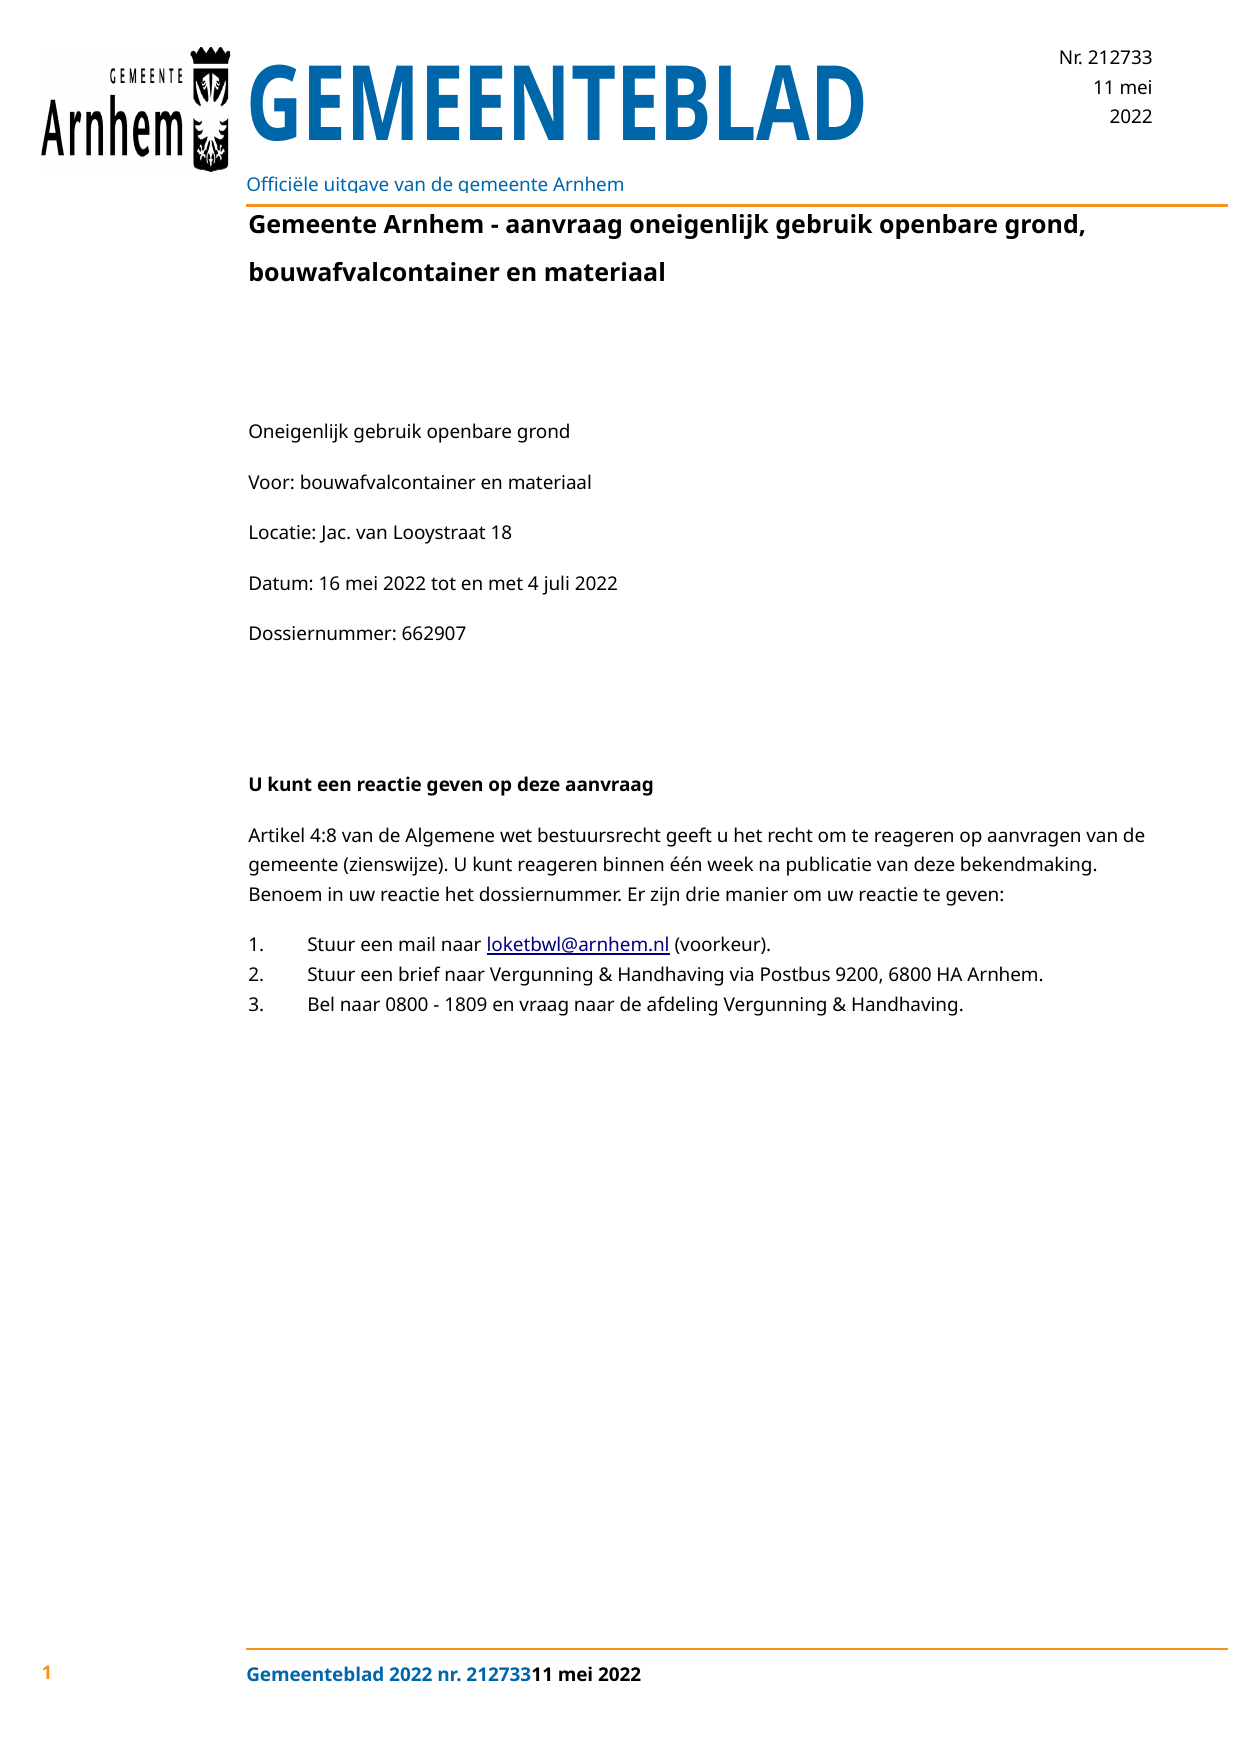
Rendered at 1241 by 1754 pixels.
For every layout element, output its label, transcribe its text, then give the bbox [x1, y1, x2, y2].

text Oneigenlijk gebruik openbare grond [248, 419, 1152, 444]
text Gemeente Arnhem - aanvraag oneigenlijk gebruik openbare grond, bouwafvalcontainer en materiaal [248, 207, 1152, 288]
list Bel naar 0800 - 1809 en vraag naar de afdeling Vergunning & Handhaving. [248, 991, 1152, 1017]
text Dossiernummer: 662907 [248, 620, 1152, 646]
text U kunt een reactie geven op deze aanvraag [248, 772, 1152, 797]
text Locatie: Jac. van Looystraat 18 [248, 519, 1152, 545]
text Voor: bouwafvalcontainer en materiaal [248, 469, 1152, 495]
list Stuur een mail naar loketbwl@arnhem.nl (voorkeur). [248, 932, 1152, 957]
list Stuur een brief naar Vergunning & Handhaving via Postbus 9200, 6800 HA Arnhem. [248, 961, 1152, 987]
text Datum: 16 mei 2022 tot en met 4 juli 2022 [248, 570, 1152, 596]
picture [41, 47, 231, 172]
text Artikel 4:8 van de Algemene wet bestuursrecht geeft u het recht om te reageren op aanvragen van de gemeente (zienswijze). U kunt reageren binnen één week na publicatie van deze bekendmaking. Benoem in uw reactie het dossiernummer. Er zijn drie manier om uw reactie te geven: [248, 822, 1152, 907]
